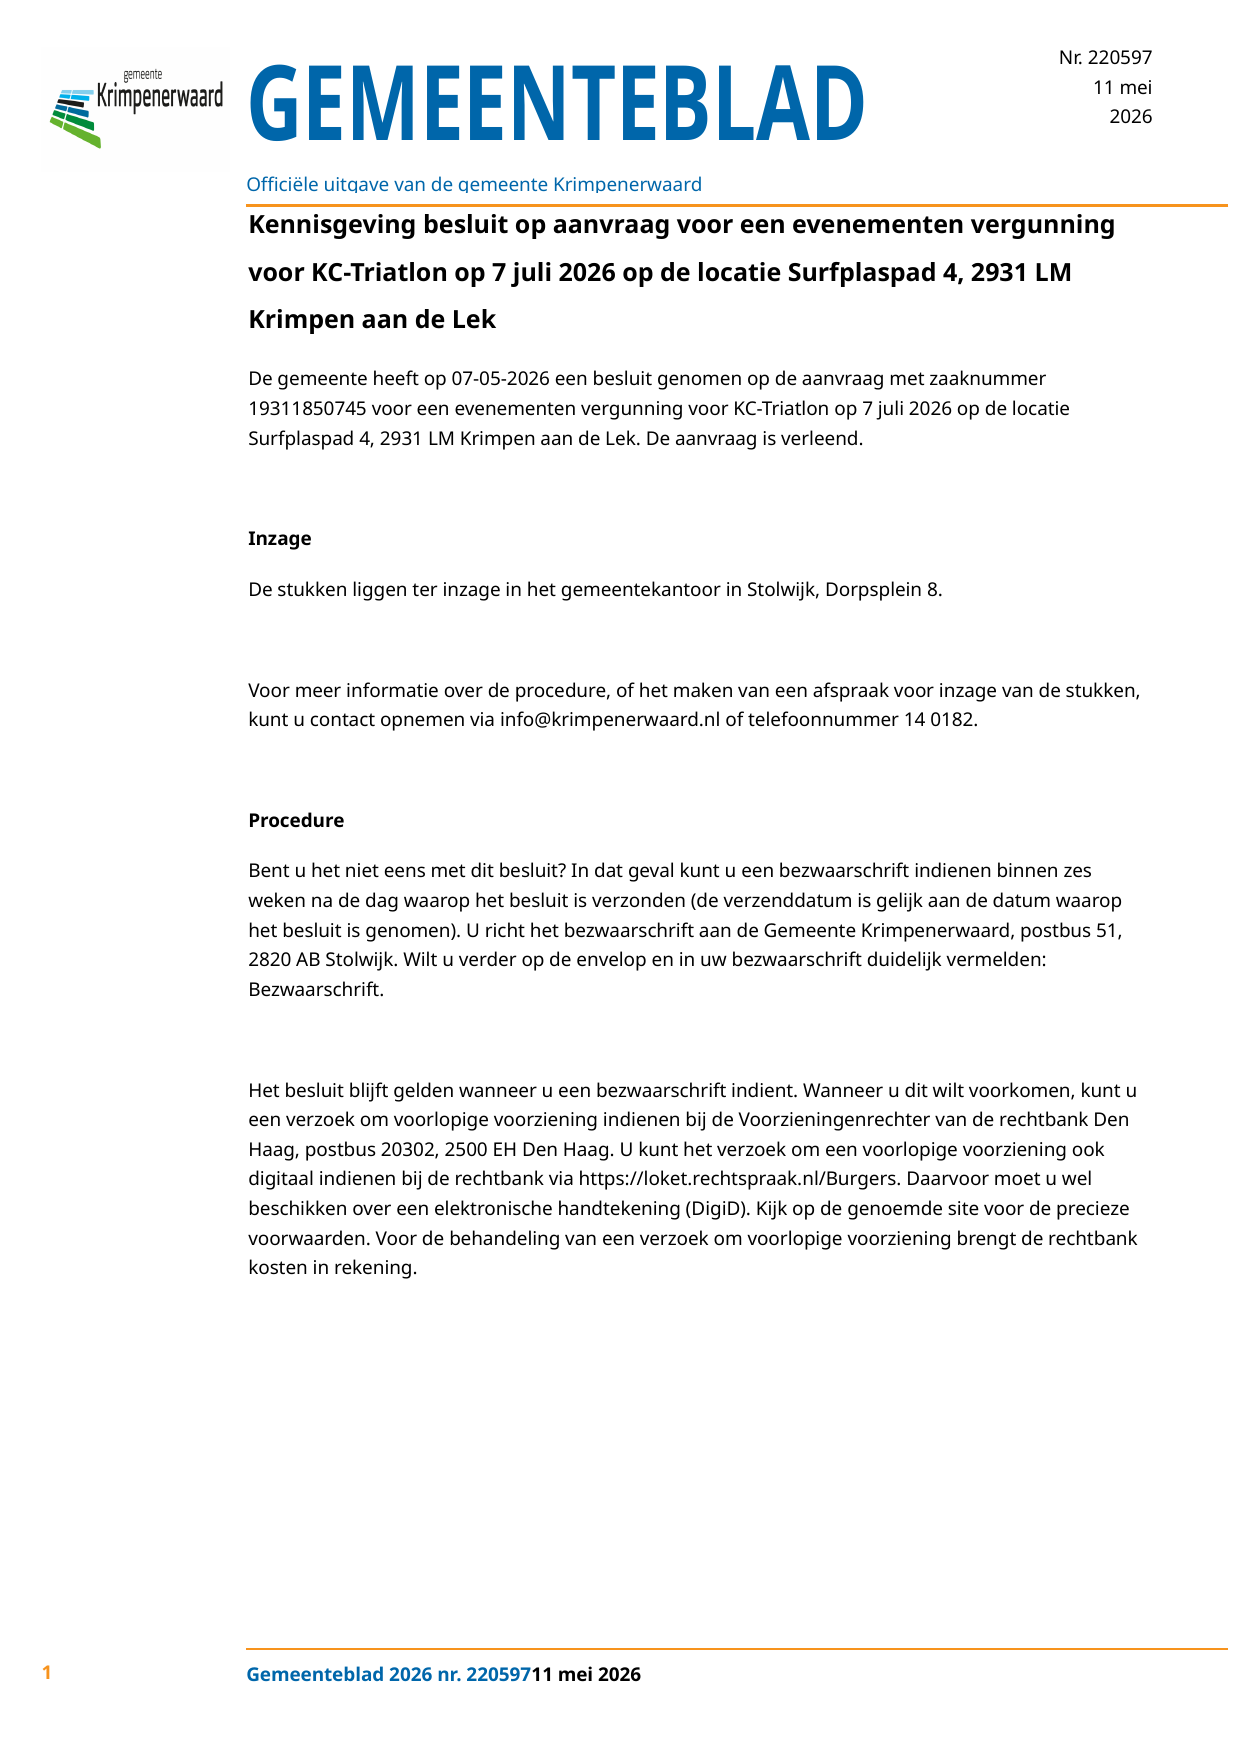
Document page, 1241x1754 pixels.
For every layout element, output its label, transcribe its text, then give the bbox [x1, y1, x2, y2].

text Voor meer informatie over de procedure, of het maken van een afspraak voor inzage van de stukken, kunt u contact opnemen via info@krimpenerwaard.nl of telefoonnummer 14 0182. [248, 677, 1152, 732]
text Inzage [248, 526, 1152, 551]
text Het besluit blijft gelden wanneer u een bezwaarschrift indient. Wanneer u dit wilt voorkomen, kunt u een verzoek om voorlopige voorziening indienen bij de Voorzieningenrechter van de rechtbank Den Haag, postbus 20302, 2500 EH Den Haag. U kunt het verzoek om een voorlopige voorziening ook digitaal indienen bij de rechtbank via https://loket.rechtspraak.nl/Burgers. Daarvoor moet u wel beschikken over een elektronische handtekening (DigiD). Kijk op de genoemde site voor de precieze voorwaarden. Voor de behandeling van een verzoek om voorlopige voorziening brengt de rechtbank kosten in rekening. [248, 1077, 1152, 1280]
picture [41, 47, 231, 172]
text Procedure [248, 807, 1152, 833]
text De stukken liggen ter inzage in het gemeentekantoor in Stolwijk, Dorpsplein 8. [248, 576, 1152, 602]
text Kennisgeving besluit op aanvraag voor een evenementen vergunning voor KC-Triatlon op 7 juli 2026 op de locatie Surfplaspad 4, 2931 LM Krimpen aan de Lek [248, 207, 1152, 336]
text De gemeente heeft op 07-05-2026 een besluit genomen op de aanvraag met zaaknummer 19311850745 voor een evenementen vergunning voor KC-Triatlon op 7 juli 2026 op de locatie Surfplaspad 4, 2931 LM Krimpen aan de Lek. De aanvraag is verleend. [248, 366, 1152, 450]
text Bent u het niet eens met dit besluit? In dat geval kunt u een bezwaarschrift indienen binnen zes weken na de dag waarop het besluit is verzonden (de verzenddatum is gelijk aan de datum waarop het besluit is genomen). U richt het bezwaarschrift aan de Gemeente Krimpenerwaard, postbus 51, 2820 AB Stolwijk. Wilt u verder op de envelop en in uw bezwaarschrift duidelijk vermelden: Bezwaarschrift. [248, 858, 1152, 1002]
